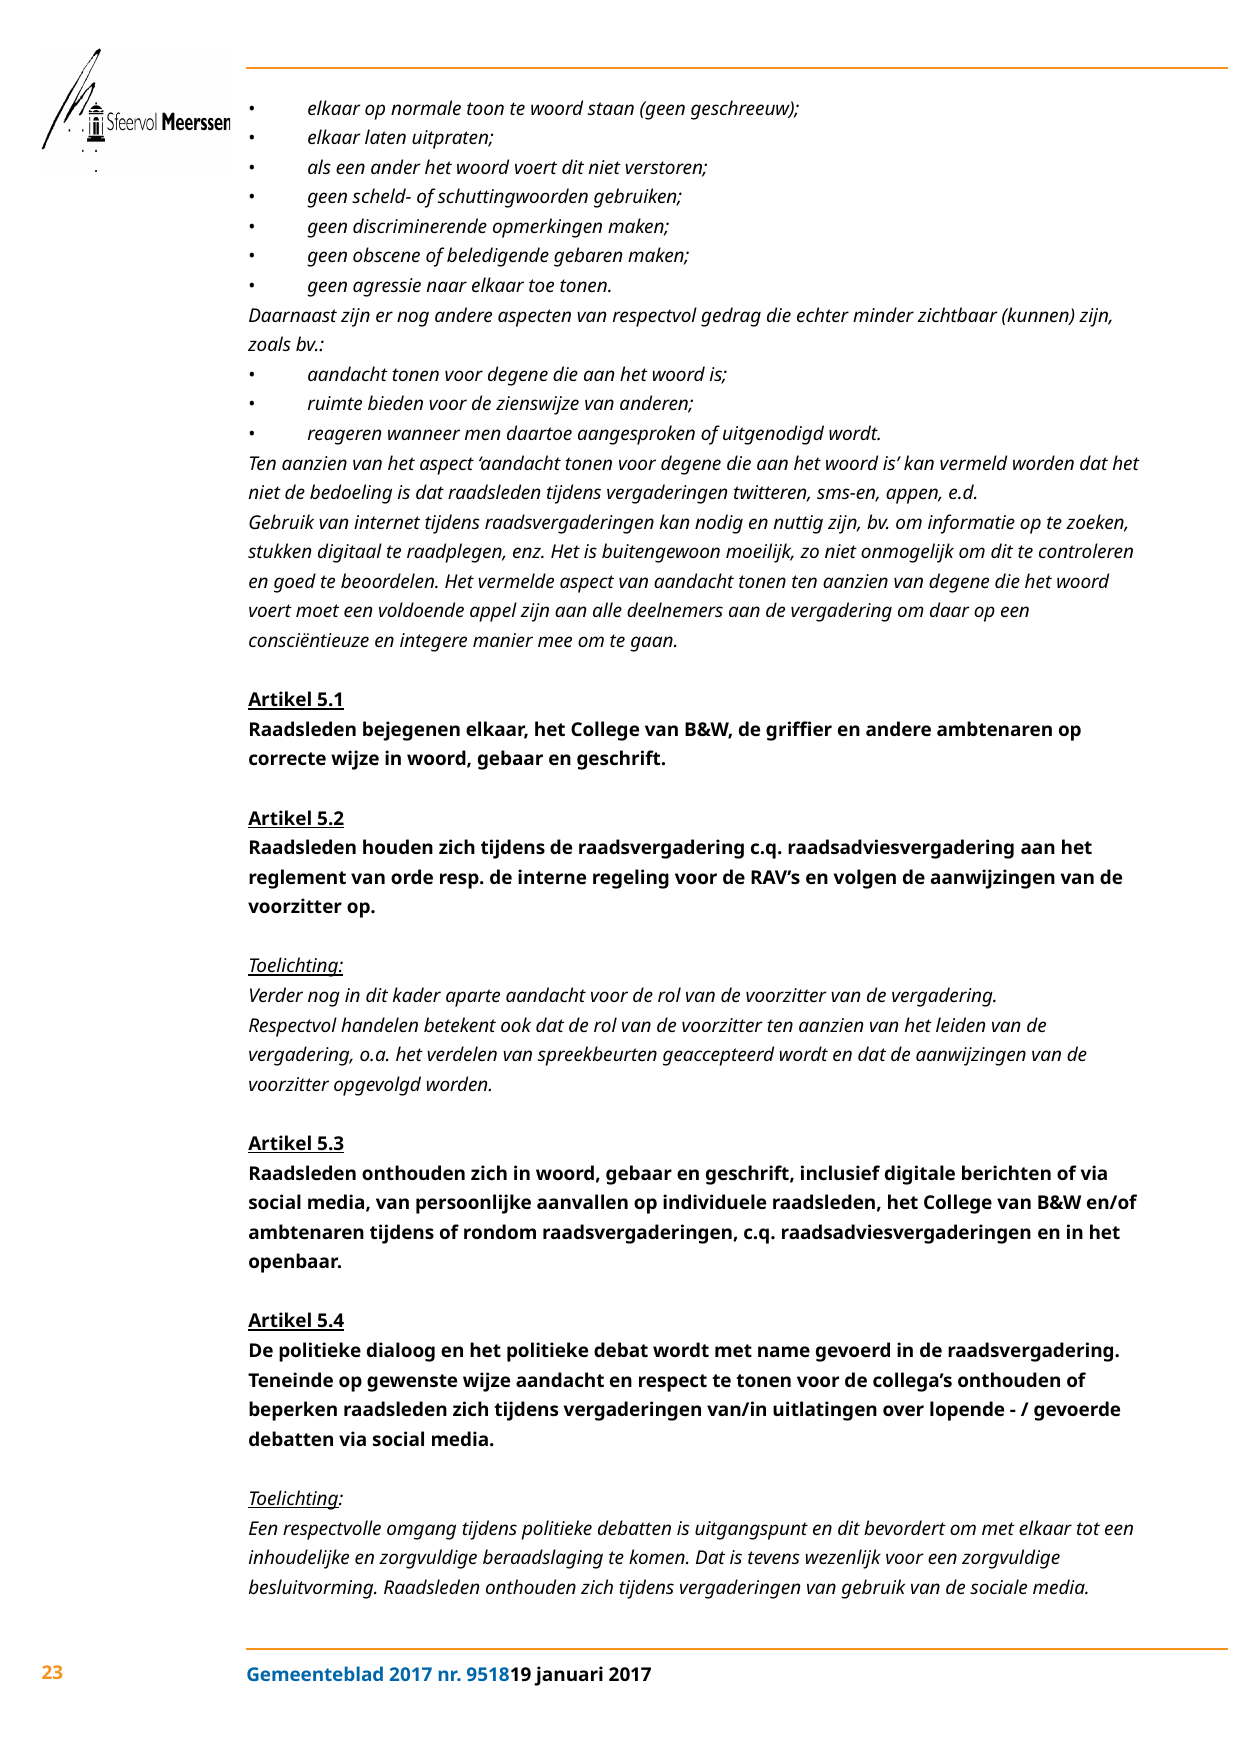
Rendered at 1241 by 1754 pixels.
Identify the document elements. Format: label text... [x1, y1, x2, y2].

text Artikel 5.4 [248, 1308, 1152, 1333]
text Ten aanzien van het aspect ‘aandacht tonen voor degene die aan het woord is’ kan vermeld worden dat het niet de bedoeling is dat raadsleden tijdens vergaderingen twitteren, sms-en, appen, e.d. [248, 450, 1152, 505]
list geen agressie naar elkaar toe tonen. [248, 272, 1152, 298]
text Artikel 5.3 [248, 1130, 1152, 1156]
list als een ander het woord voert dit niet verstoren; [248, 154, 1152, 180]
text Artikel 5.1 [248, 686, 1152, 712]
text Toelichting: [248, 1485, 1152, 1511]
list elkaar op normale toon te woord staan (geen geschreeuw); [248, 95, 1152, 121]
list geen obscene of beledigende gebaren maken; [248, 243, 1152, 268]
list ruimte bieden voor de zienswijze van anderen; [248, 391, 1152, 416]
text Respectvol handelen betekent ook dat de rol van de voorzitter ten aanzien van het leiden van de vergadering, o.a. het verdelen van spreekbeurten geaccepteerd wordt en dat de aanwijzingen van de voorzitter opgevolgd worden. [248, 1012, 1152, 1097]
text Gebruik van internet tijdens raadsvergaderingen kan nodig en nuttig zijn, bv. om informatie op te zoeken, stukken digitaal te raadplegen, enz. Het is buitengewoon moeilijk, zo niet onmogelijk om dit te controleren en goed te beoordelen. Het vermelde aspect van aandacht tonen ten aanzien van degene die het woord voert moet een voldoende appel zijn aan alle deelnemers aan de vergadering om daar op een consciëntieuze en integere manier mee om te gaan. [248, 509, 1152, 653]
text Een respectvolle omgang tijdens politieke debatten is uitgangspunt en dit bevordert om met elkaar tot een inhoudelijke en zorgvuldige beraadslaging te komen. Dat is tevens wezenlijk voor een zorgvuldige besluitvorming. Raadsleden onthouden zich tijdens vergaderingen van gebruik van de sociale media. [248, 1515, 1152, 1600]
text Artikel 5.2 [248, 805, 1152, 831]
text Toelichting: [248, 953, 1152, 978]
text Raadsleden onthouden zich in woord, gebaar en geschrift, inclusief digitale berichten of via social media, van persoonlijke aanvallen op individuele raadsleden, het College van B&W en/of ambtenaren tijdens of rondom raadsvergaderingen, c.q. raadsadviesvergaderingen en in het openbaar. [248, 1160, 1152, 1274]
list geen discriminerende opmerkingen maken; [248, 213, 1152, 239]
text Daarnaast zijn er nog andere aspecten van respectvol gedrag die echter minder zichtbaar (kunnen) zijn, zoals bv.: [248, 302, 1152, 357]
list aandacht tonen voor degene die aan het woord is; [248, 361, 1152, 387]
text Verder nog in dit kader aparte aandacht voor de rol van de voorzitter van de vergadering. [248, 982, 1152, 1008]
list reageren wanneer men daartoe aangesproken of uitgenodigd wordt. [248, 420, 1152, 446]
list elkaar laten uitpraten; [248, 124, 1152, 150]
text Raadsleden bejegenen elkaar, het College van B&W, de griffier en andere ambtenaren op correcte wijze in woord, gebaar en geschrift. [248, 716, 1152, 771]
text De politieke dialoog en het politieke debat wordt met name gevoerd in de raadsvergadering. Teneinde op gewenste wijze aandacht en respect te tonen voor de collega’s onthouden of beperken raadsleden zich tijdens vergaderingen van/in uitlatingen over lopende - / gevoerde debatten via social media. [248, 1337, 1152, 1452]
list geen scheld- of schuttingwoorden gebruiken; [248, 183, 1152, 209]
text Raadsleden houden zich tijdens de raadsvergadering c.q. raadsadviesvergadering aan het reglement van orde resp. de interne regeling voor de RAV’s en volgen de aanwijzingen van de voorzitter op. [248, 834, 1152, 919]
picture [41, 47, 231, 172]
